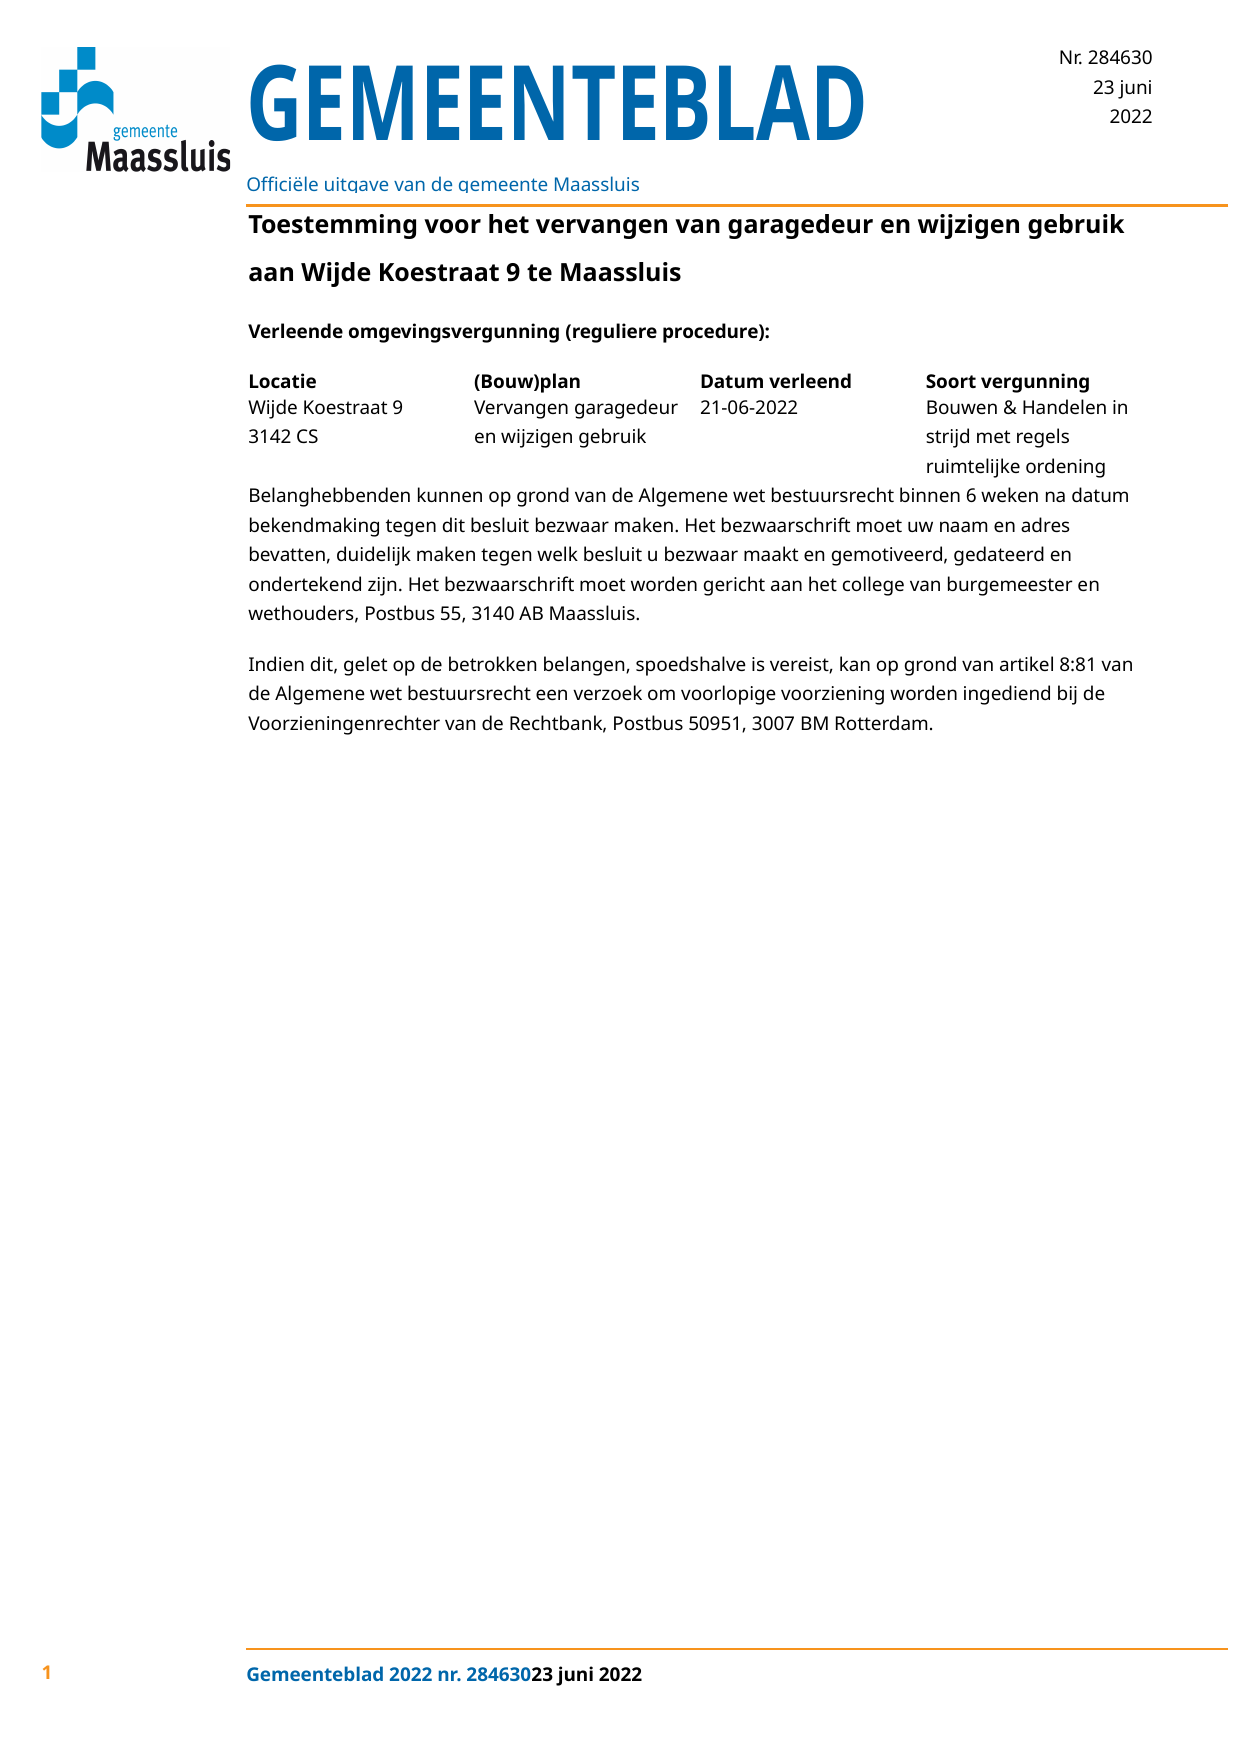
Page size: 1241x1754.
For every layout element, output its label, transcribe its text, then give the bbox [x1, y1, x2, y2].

table_cell Vervangen garagedeur en wijzigen gebruik [474, 394, 700, 479]
table_header Locatie [248, 369, 474, 394]
table_header Datum verleend [700, 369, 926, 394]
text Toestemming voor het vervangen van garagedeur en wijzigen gebruik aan Wijde Koestraat 9 te Maassluis [248, 207, 1152, 288]
text Indien dit, gelet op de betrokken belangen, spoedshalve is vereist, kan op grond van artikel 8:81 van de Algemene wet bestuursrecht een verzoek om voorlopige voorziening worden ingediend bij de Voorzieningenrechter van de Rechtbank, Postbus 50951, 3007 BM Rotterdam. [248, 651, 1152, 736]
table_header (Bouw)plan [474, 369, 700, 394]
table_header Soort vergunning [926, 369, 1152, 394]
text Verleende omgevingsvergunning (reguliere procedure): [248, 318, 1152, 344]
table_cell 21-06-2022 [700, 394, 926, 479]
table_cell Wijde Koestraat 9 3142 CS [248, 394, 474, 479]
picture [41, 47, 77, 92]
text Belanghebbenden kunnen op grond van de Algemene wet bestuursrecht binnen 6 weken na datum bekendmaking tegen dit besluit bezwaar maken. Het bezwaarschrift moet uw naam en adres bevatten, duidelijk maken tegen welk besluit u bezwaar maakt en gemotiveerd, gedateerd en ondertekend zijn. Het bezwaarschrift moet worden gericht aan het college van burgemeester en wethouders, Postbus 55, 3140 AB Maassluis. [248, 482, 1152, 626]
picture [41, 47, 231, 172]
table_cell Bouwen & Handelen in strijd met regels ruimtelijke ordening [926, 394, 1152, 479]
